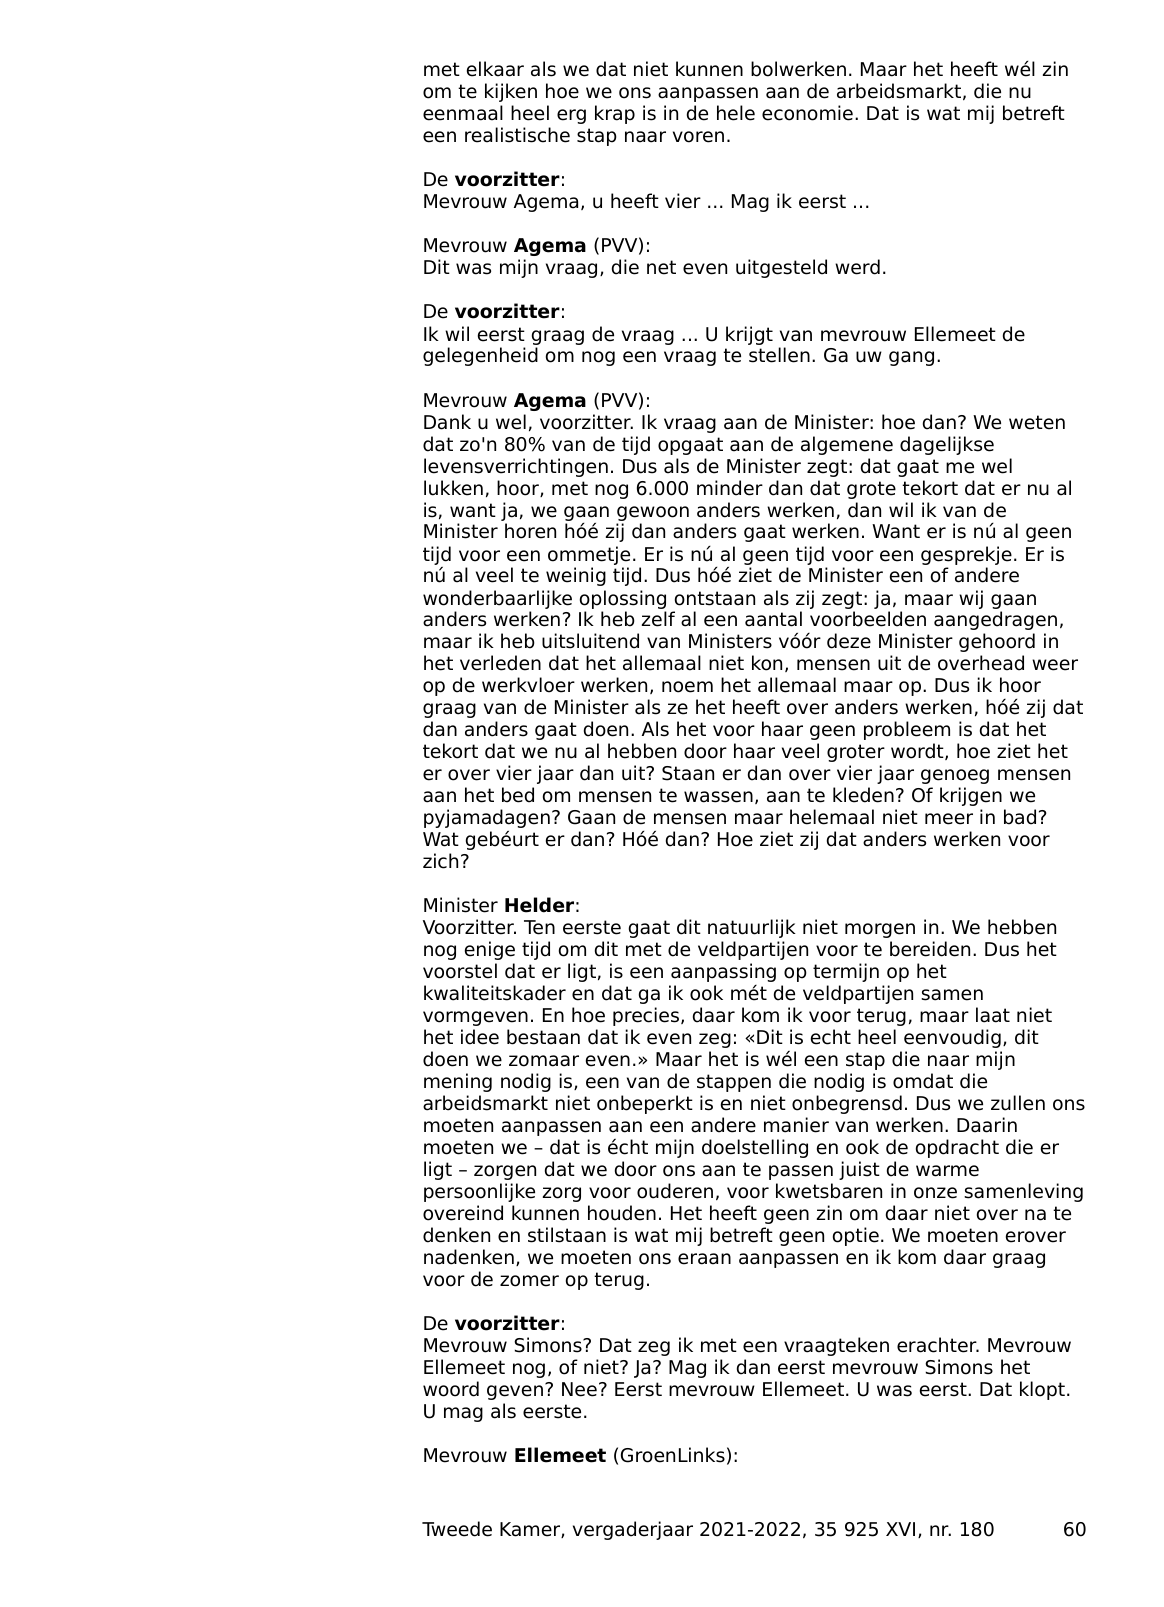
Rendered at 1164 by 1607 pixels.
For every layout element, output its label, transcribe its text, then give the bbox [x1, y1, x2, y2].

text Ik wil eerst graag de vraag ... U krijgt van mevrouw Ellemeet de gelegenheid om nog een vraag te stellen. Ga uw gang. [422, 323, 1087, 367]
text De voorzitter: [422, 169, 1087, 191]
text Mevrouw Ellemeet (GroenLinks): [422, 1445, 1087, 1467]
text De voorzitter: [422, 301, 1087, 323]
text Minister Helder: [422, 895, 1087, 917]
text Mevrouw Agema (PVV): [422, 389, 1087, 412]
text Dank u wel, voorzitter. Ik vraag aan de Minister: hoe dan? We weten dat zo'n 80% van de tijd opgaat aan de algemene dagelijkse levensverrichtingen. Dus als de Minister zegt: dat gaat me wel lukken, hoor, met nog 6.000 minder dan dat grote tekort dat er nu al is, want ja, we gaan gewoon anders werken, dan wil ik van de Minister horen hóé zij dan anders gaat werken. Want er is nú al geen tijd voor een ommetje. Er is nú al geen tijd voor een gesprekje. Er is nú al veel te weinig tijd. Dus hóé ziet de Minister een of andere wonderbaarlijke oplossing ontstaan als zij zegt: ja, maar wij gaan anders werken? Ik heb zelf al een aantal voorbeelden aangedragen, maar ik heb uitsluitend van Ministers vóór deze Minister gehoord in het verleden dat het allemaal niet kon, mensen uit de overhead weer op de werkvloer werken, noem het allemaal maar op. Dus ik hoor graag van de Minister als ze het heeft over anders werken, hóé zij dat dan anders gaat doen. Als het voor haar geen probleem is dat het tekort dat we nu al hebben door haar veel groter wordt, hoe ziet het er over vier jaar dan uit? Staan er dan over vier jaar genoeg mensen aan het bed om mensen te wassen, aan te kleden? Of krijgen we pyjamadagen? Gaan de mensen maar helemaal niet meer in bad? Wat gebéurt er dan? Hóé dan? Hoe ziet zij dat anders werken voor zich? [422, 412, 1087, 873]
text Dit was mijn vraag, die net even uitgesteld werd. [422, 257, 1087, 279]
text Mevrouw Agema, u heeft vier ... Mag ik eerst ... [422, 191, 1087, 213]
text Voorzitter. Ten eerste gaat dit natuurlijk niet morgen in. We hebben nog enige tijd om dit met de veldpartijen voor te bereiden. Dus het voorstel dat er ligt, is een aanpassing op termijn op het kwaliteitskader en dat ga ik ook mét de veldpartijen samen vormgeven. En hoe precies, daar kom ik voor terug, maar laat niet het idee bestaan dat ik even zeg: «Dit is echt heel eenvoudig, dit doen we zomaar even.» Maar het is wél een stap die naar mijn mening nodig is, een van de stappen die nodig is omdat die arbeidsmarkt niet onbeperkt is en niet onbegrensd. Dus we zullen ons moeten aanpassen aan een andere manier van werken. Daarin moeten we – dat is écht mijn doelstelling en ook de opdracht die er ligt – zorgen dat we door ons aan te passen juist de warme persoonlijke zorg voor ouderen, voor kwetsbaren in onze samenleving overeind kunnen houden. Het heeft geen zin om daar niet over na te denken en stilstaan is wat mij betreft geen optie. We moeten erover nadenken, we moeten ons eraan aanpassen en ik kom daar graag voor de zomer op terug. [422, 917, 1087, 1291]
text Mevrouw Agema (PVV): [422, 235, 1087, 257]
text met elkaar als we dat niet kunnen bolwerken. Maar het heeft wél zin om te kijken hoe we ons aanpassen aan de arbeidsmarkt, die nu eenmaal heel erg krap is in de hele economie. Dat is wat mij betreft een realistische stap naar voren. [422, 59, 1087, 147]
text Mevrouw Simons? Dat zeg ik met een vraagteken erachter. Mevrouw Ellemeet nog, of niet? Ja? Mag ik dan eerst mevrouw Simons het woord geven? Nee? Eerst mevrouw Ellemeet. U was eerst. Dat klopt. U mag als eerste. [422, 1335, 1087, 1423]
text De voorzitter: [422, 1313, 1087, 1335]
